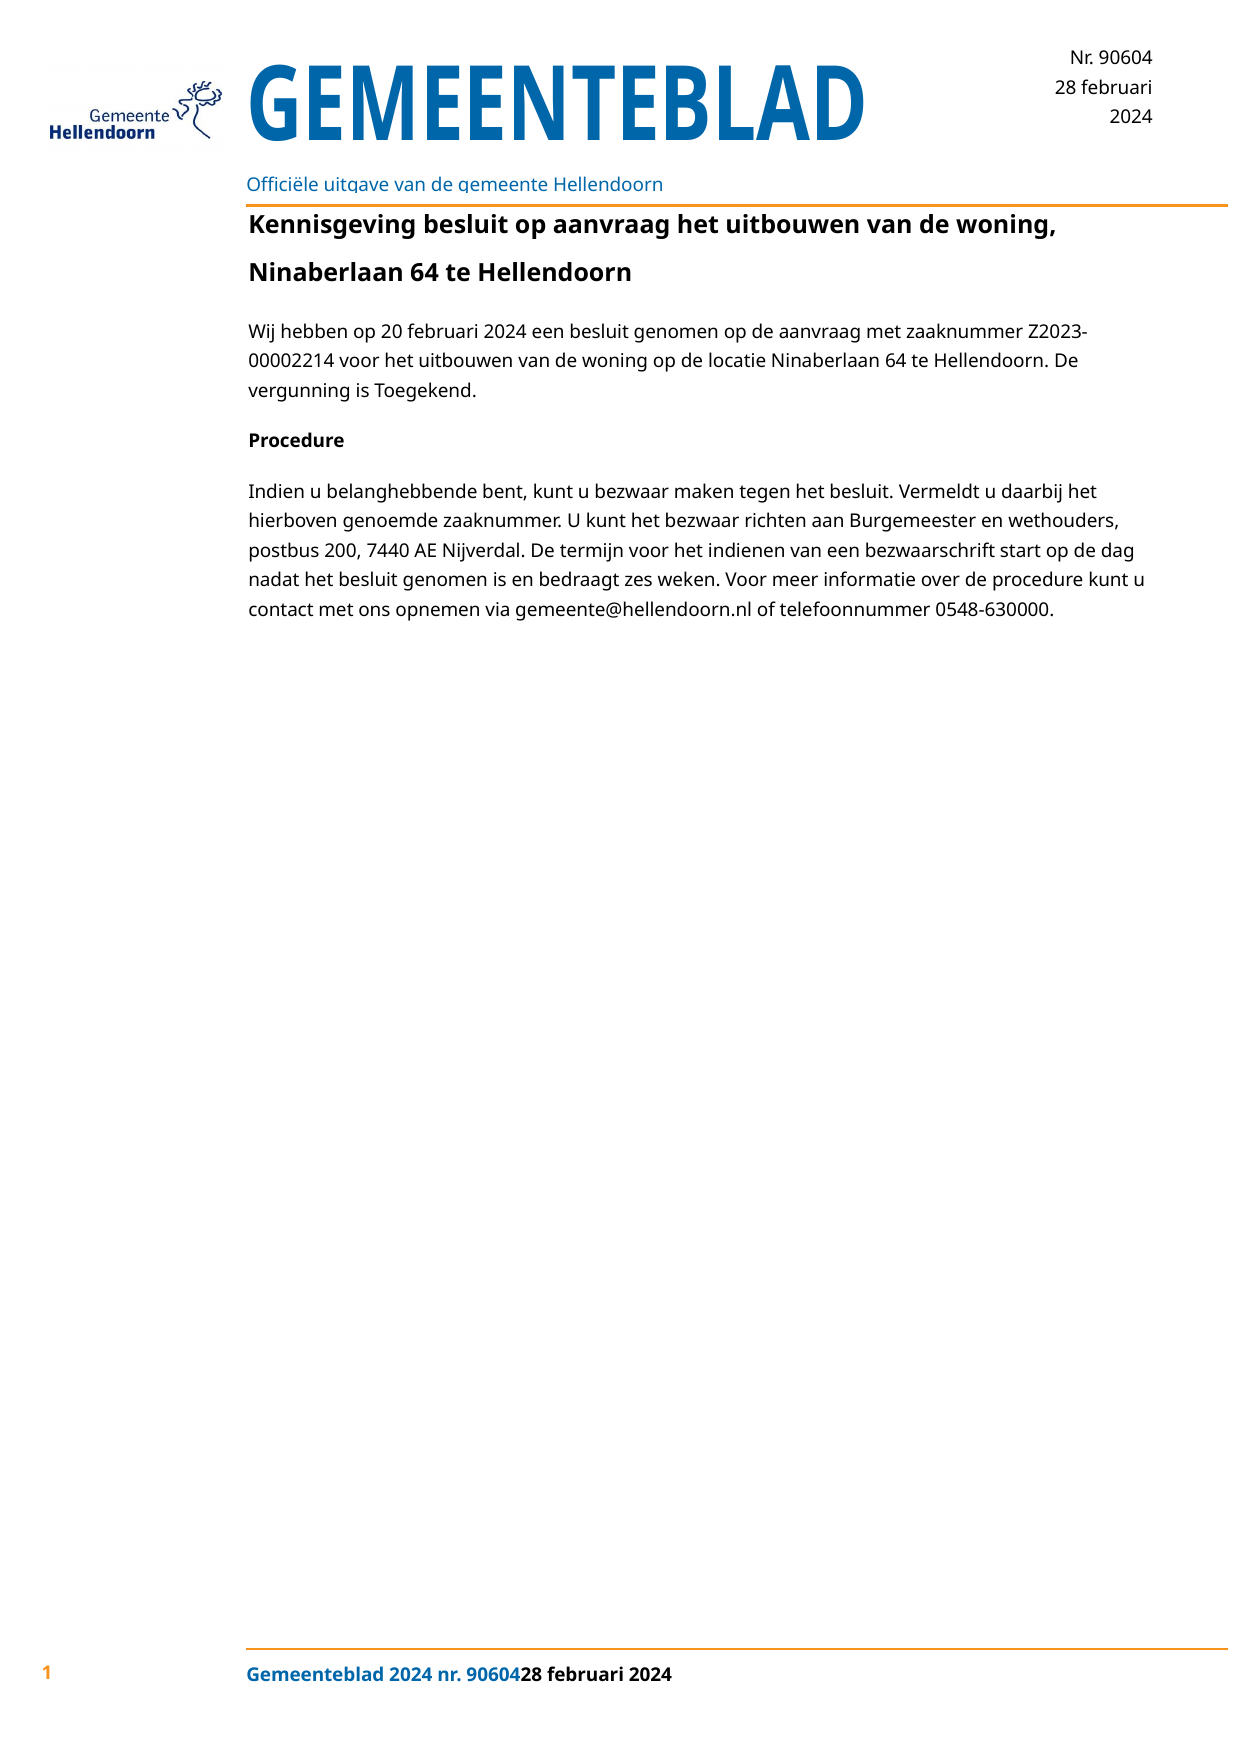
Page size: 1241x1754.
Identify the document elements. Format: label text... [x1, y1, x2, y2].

picture [41, 47, 231, 172]
text Indien u belanghebbende bent, kunt u bezwaar maken tegen het besluit. Vermeldt u daarbij het hierboven genoemde zaaknummer. U kunt het bezwaar richten aan Burgemeester en wethouders, postbus 200, 7440 AE Nijverdal. De termijn voor het indienen van een bezwaarschrift start op de dag nadat het besluit genomen is en bedraagt zes weken. Voor meer informatie over de procedure kunt u contact met ons opnemen via gemeente@hellendoorn.nl of telefoonnummer 0548-630000. [248, 478, 1152, 622]
text Procedure [248, 427, 1152, 453]
text Wij hebben op 20 februari 2024 een besluit genomen op de aanvraag met zaaknummer Z2023-00002214 voor het uitbouwen van de woning op de locatie Ninaberlaan 64 te Hellendoorn. De vergunning is Toegekend. [248, 318, 1152, 403]
text Kennisgeving besluit op aanvraag het uitbouwen van de woning, Ninaberlaan 64 te Hellendoorn [248, 207, 1152, 288]
